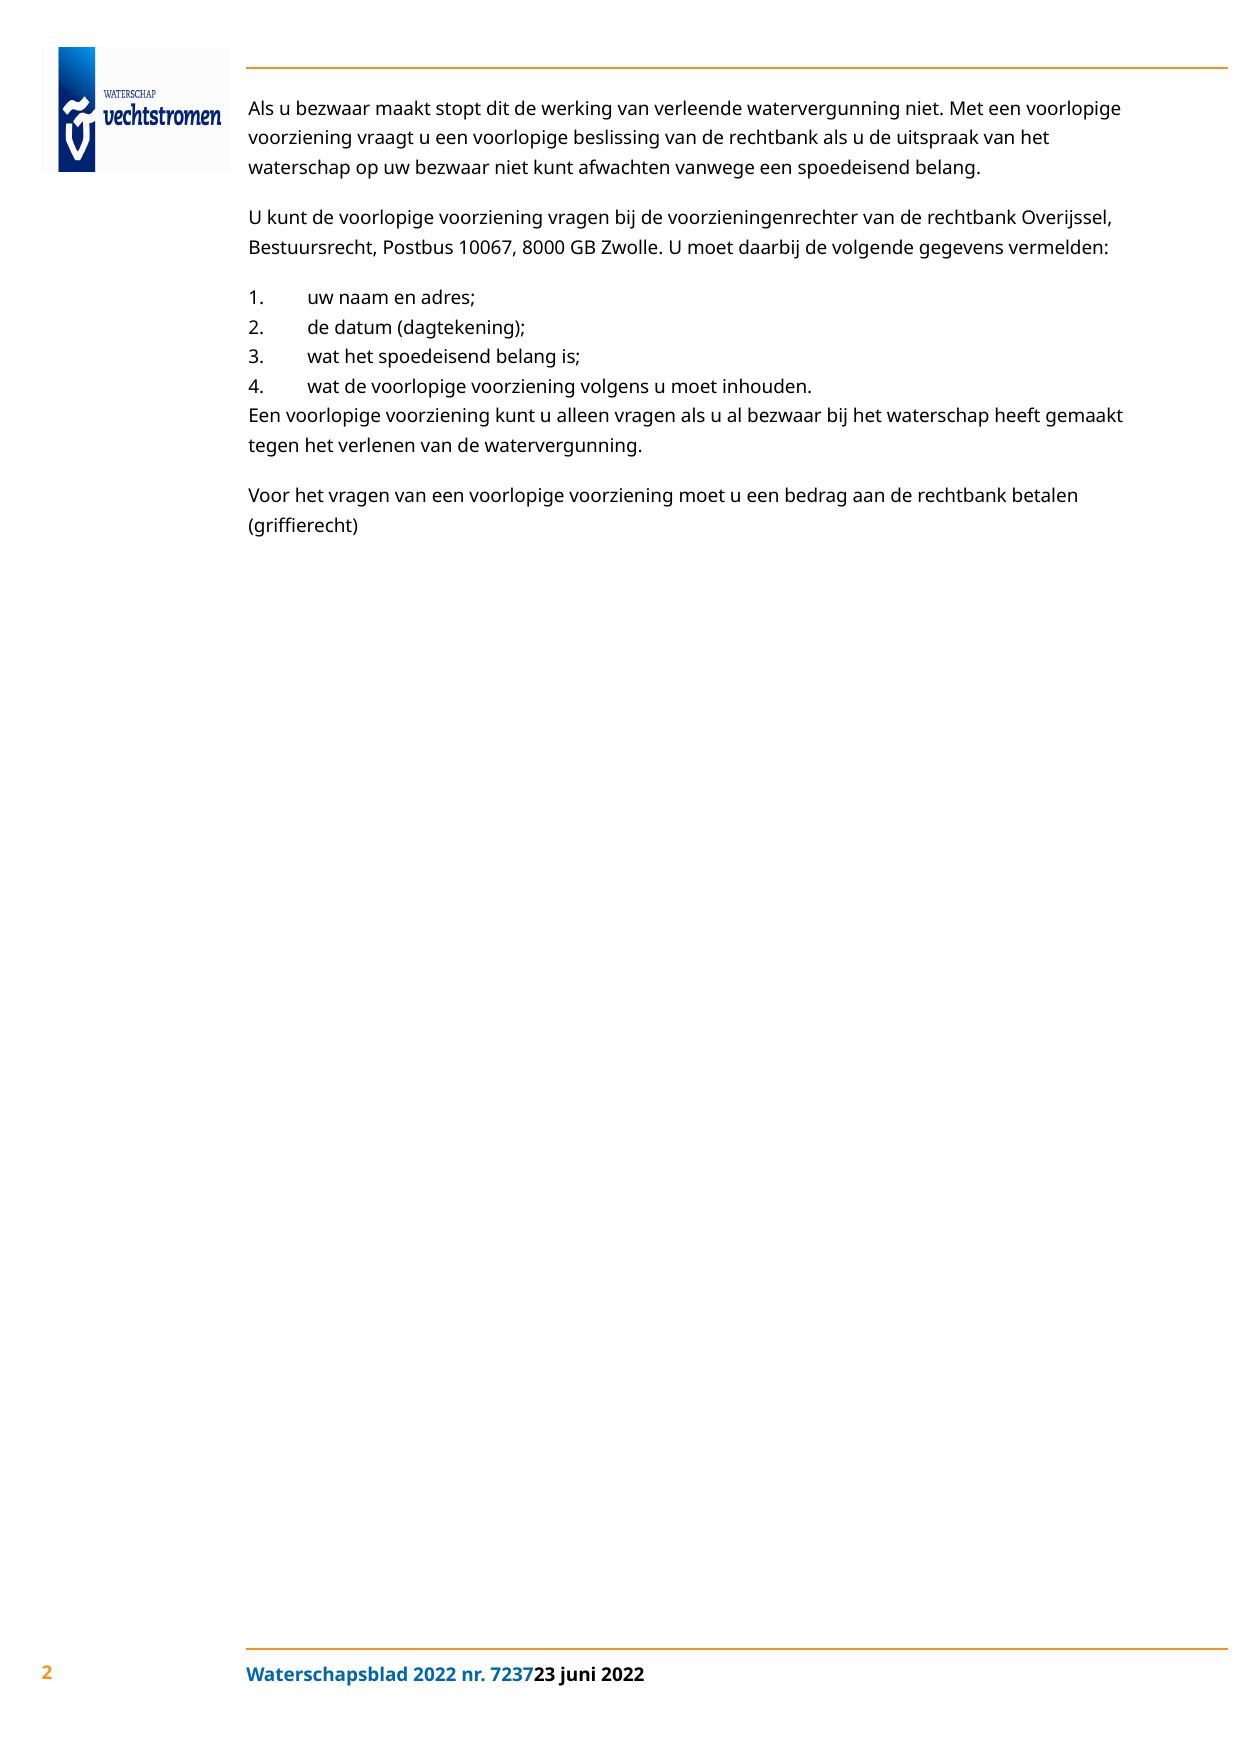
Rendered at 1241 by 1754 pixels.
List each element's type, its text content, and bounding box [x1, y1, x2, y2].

list wat het spoedeisend belang is; [248, 343, 1152, 369]
text Een voorlopige voorziening kunt u alleen vragen als u al bezwaar bij het waterschap heeft gemaakt tegen het verlenen van de watervergunning. [248, 403, 1152, 458]
picture [41, 47, 231, 172]
text Voor het vragen van een voorlopige voorziening moet u een bedrag aan de rechtbank betalen (griffierecht) [248, 483, 1152, 538]
list wat de voorlopige voorziening volgens u moet inhouden. [248, 373, 1152, 399]
text U kunt de voorlopige voorziening vragen bij de voorzieningenrechter van de rechtbank Overijssel, Bestuursrecht, Postbus 10067, 8000 GB Zwolle. U moet daarbij de volgende gegevens vermelden: [248, 204, 1152, 260]
list uw naam en adres; [248, 284, 1152, 310]
list de datum (dagtekening); [248, 314, 1152, 340]
text Als u bezwaar maakt stopt dit de werking van verleende watervergunning niet. Met een voorlopige voorziening vraagt u een voorlopige beslissing van de rechtbank als u de uitspraak van het waterschap op uw bezwaar niet kunt afwachten vanwege een spoedeisend belang. [248, 95, 1152, 180]
